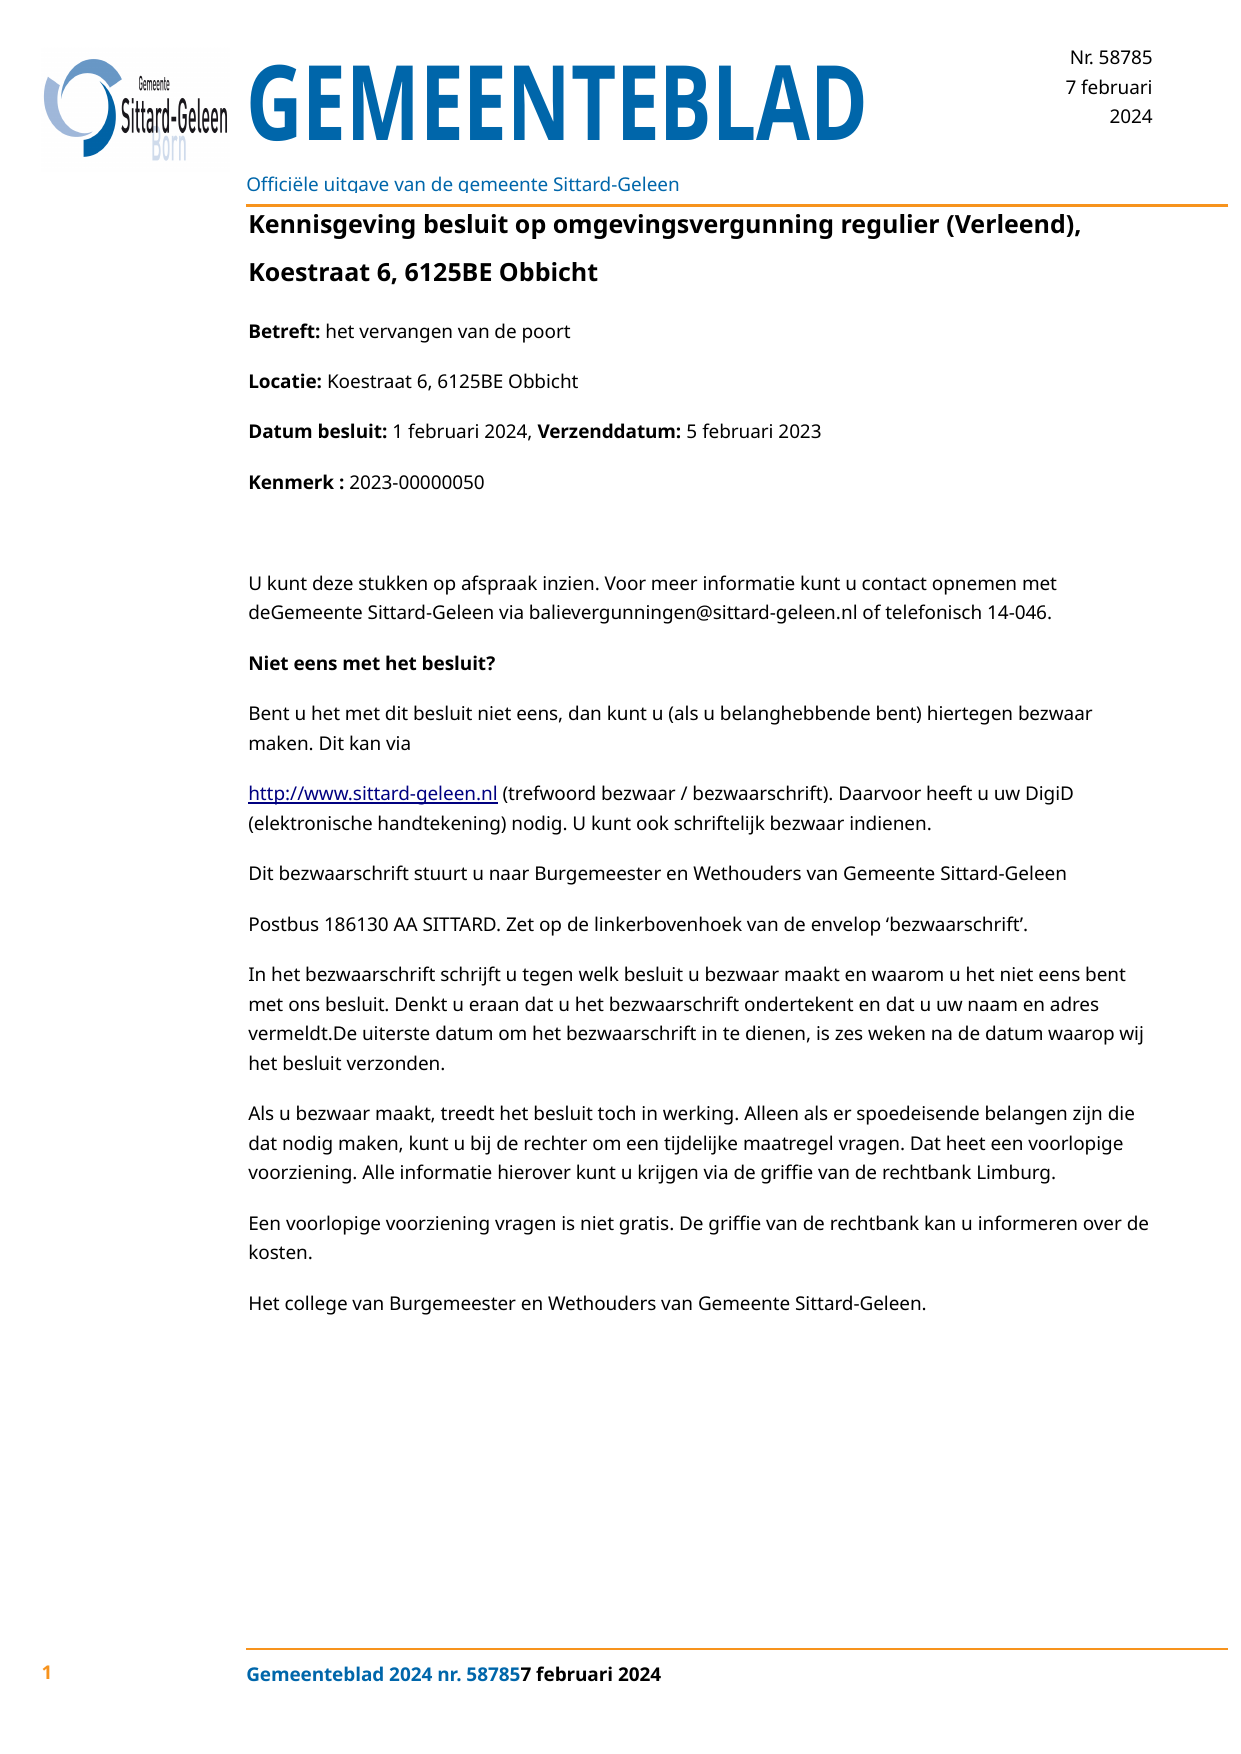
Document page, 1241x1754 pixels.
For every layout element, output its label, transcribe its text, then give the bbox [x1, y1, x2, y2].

text Locatie: Koestraat 6, 6125BE Obbicht [248, 368, 1152, 394]
text Kenmerk : 2023-00000050 [248, 469, 1152, 495]
text Dit bezwaarschrift stuurt u naar Burgemeester en Wethouders van Gemeente Sittard-Geleen [248, 860, 1152, 886]
text Kennisgeving besluit op omgevingsvergunning regulier (Verleend), Koestraat 6, 6125BE Obbicht [248, 207, 1152, 288]
text Postbus 186130 AA SITTARD. Zet op de linkerbovenhoek van de envelop ‘bezwaarschrift’. [248, 911, 1152, 937]
picture [41, 47, 231, 172]
text Als u bezwaar maakt, treedt het besluit toch in werking. Alleen als er spoedeisende belangen zijn die dat nodig maken, kunt u bij de rechter om een tijdelijke maatregel vragen. Dat heet een voorlopige voorziening. Alle informatie hierover kunt u krijgen via de griffie van de rechtbank Limburg. [248, 1100, 1152, 1185]
text Niet eens met het besluit? [248, 650, 1152, 676]
text Betreft: het vervangen van de poort [248, 318, 1152, 344]
text Datum besluit: 1 februari 2024, Verzenddatum: 5 februari 2023 [248, 419, 1152, 444]
text http://www.sittard-geleen.nl (trefwoord bezwaar / bezwaarschrift). Daarvoor heeft u uw DigiD (elektronische handtekening) nodig. U kunt ook schriftelijk bezwaar indienen. [248, 780, 1152, 836]
text In het bezwaarschrift schrijft u tegen welk besluit u bezwaar maakt en waarom u het niet eens bent met ons besluit. Denkt u eraan dat u het bezwaarschrift ondertekent en dat u uw naam en adres vermeldt.De uiterste datum om het bezwaarschrift in te dienen, is zes weken na de datum waarop wij het besluit verzonden. [248, 961, 1152, 1076]
text Een voorlopige voorziening vragen is niet gratis. De griffie van de rechtbank kan u informeren over de kosten. [248, 1210, 1152, 1265]
text U kunt deze stukken op afspraak inzien. Voor meer informatie kunt u contact opnemen met deGemeente Sittard-Geleen via balievergunningen@sittard-geleen.nl of telefonisch 14-046. [248, 570, 1152, 625]
text Bent u het met dit besluit niet eens, dan kunt u (als u belanghebbende bent) hiertegen bezwaar maken. Dit kan via [248, 700, 1152, 756]
text Het college van Burgemeester en Wethouders van Gemeente Sittard-Geleen. [248, 1290, 1152, 1316]
